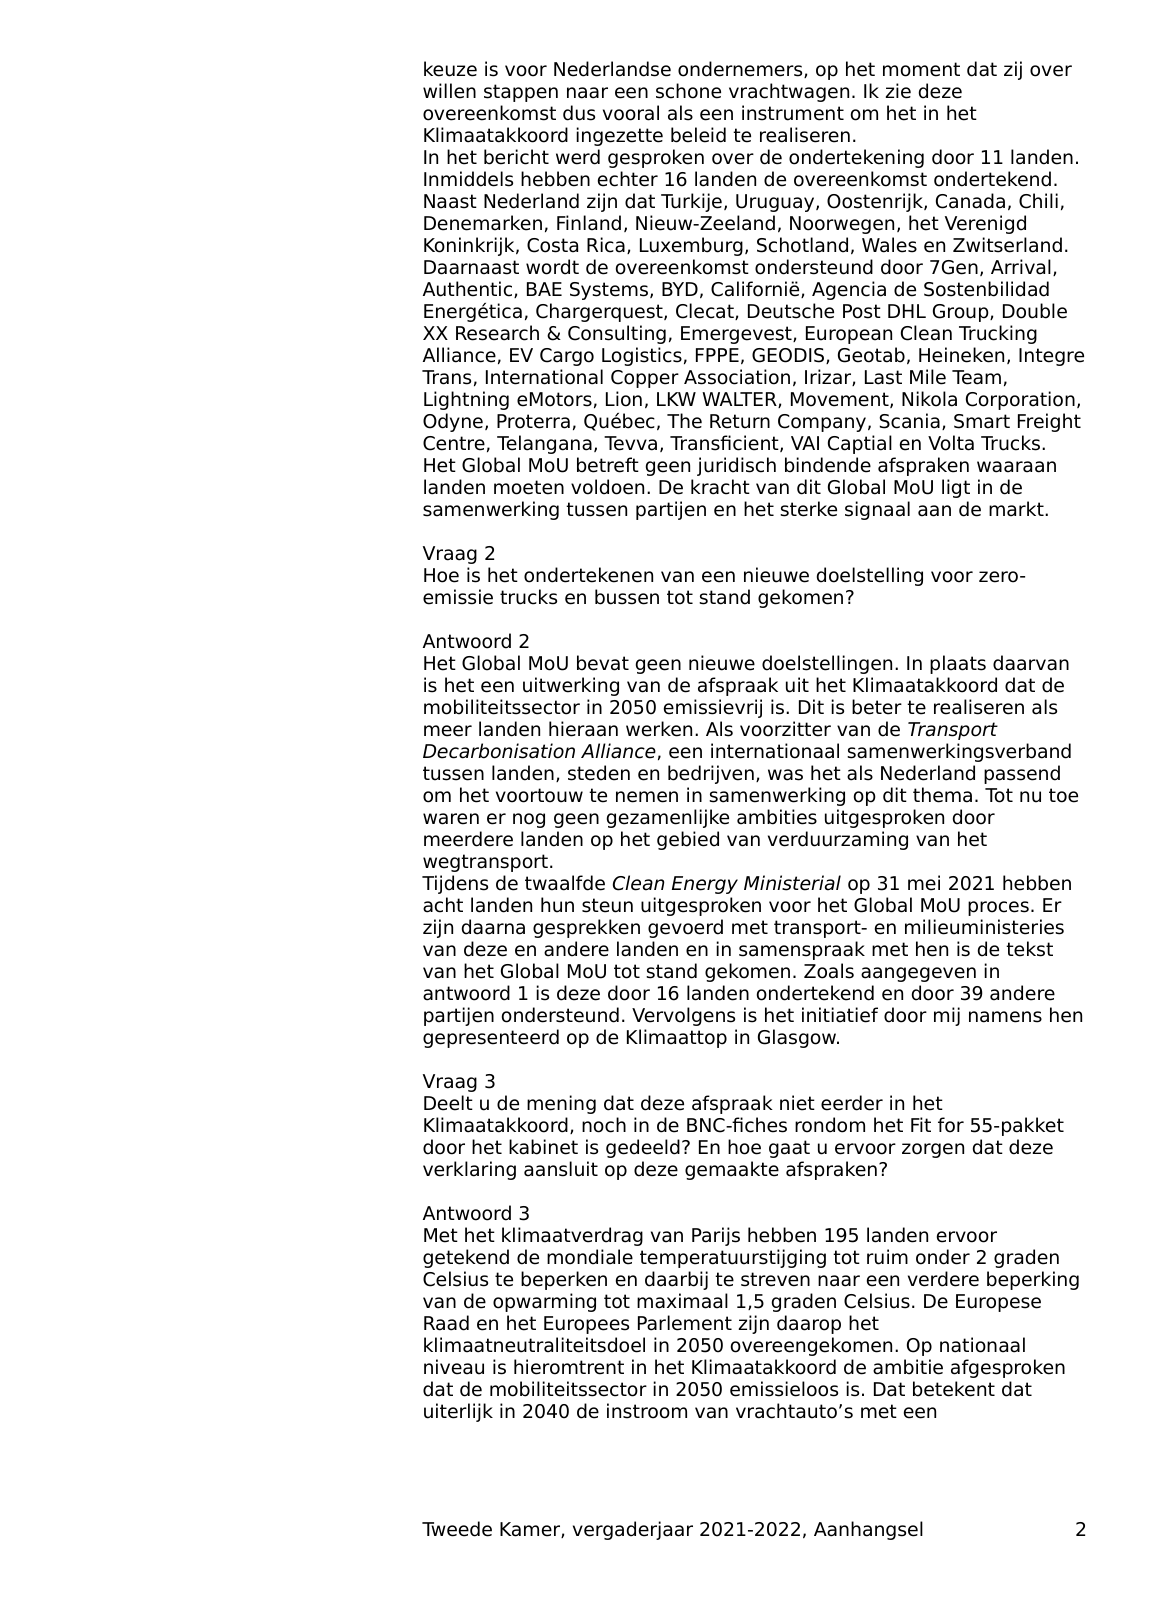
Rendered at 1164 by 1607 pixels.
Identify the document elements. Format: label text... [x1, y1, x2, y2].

text Deelt u de mening dat deze afspraak niet eerder in het Klimaatakkoord, noch in de BNC-fiches rondom het Fit for 55-pakket door het kabinet is gedeeld? En hoe gaat u ervoor zorgen dat deze verklaring aansluit op deze gemaakte afspraken? [422, 1093, 1087, 1181]
text Tijdens de twaalfde Clean Energy Ministerial op 31 mei 2021 hebben acht landen hun steun uitgesproken voor het Global MoU proces. Er zijn daarna gesprekken gevoerd met transport- en milieuministeries van deze en andere landen en in samenspraak met hen is de tekst van het Global MoU tot stand gekomen. Zoals aangegeven in antwoord 1 is deze door 16 landen ondertekend en door 39 andere partijen ondersteund. Vervolgens is het initiatief door mij namens hen gepresenteerd op de Klimaattop in Glasgow. [422, 873, 1087, 1048]
text Vraag 3 [422, 1071, 1087, 1093]
text Antwoord 3 [422, 1203, 1087, 1225]
text Hoe is het ondertekenen van een nieuwe doelstelling voor zero-emissie trucks en bussen tot stand gekomen? [422, 565, 1087, 609]
text In het bericht werd gesproken over de ondertekening door 11 landen. Inmiddels hebben echter 16 landen de overeenkomst ondertekend. Naast Nederland zijn dat Turkije, Uruguay, Oostenrijk, Canada, Chili, Denemarken, Finland, Nieuw-Zeeland, Noorwegen, het Verenigd Koninkrijk, Costa Rica, Luxemburg, Schotland, Wales en Zwitserland. [422, 147, 1087, 257]
text Het Global MoU betreft geen juridisch bindende afspraken waaraan landen moeten voldoen. De kracht van dit Global MoU ligt in de samenwerking tussen partijen en het sterke signaal aan de markt. [422, 455, 1087, 521]
text Het Global MoU bevat geen nieuwe doelstellingen. In plaats daarvan is het een uitwerking van de afspraak uit het Klimaatakkoord dat de mobiliteitssector in 2050 emissievrij is. Dit is beter te realiseren als meer landen hieraan werken. Als voorzitter van de Transport Decarbonisation Alliance, een internationaal samenwerkingsverband tussen landen, steden en bedrijven, was het als Nederland passend om het voortouw te nemen in samenwerking op dit thema. Tot nu toe waren er nog geen gezamenlijke ambities uitgesproken door meerdere landen op het gebied van verduurzaming van het wegtransport. [422, 653, 1087, 873]
text Antwoord 2 [422, 631, 1087, 653]
text Vraag 2 [422, 543, 1087, 565]
text Met het klimaatverdrag van Parijs hebben 195 landen ervoor getekend de mondiale temperatuurstijging tot ruim onder 2 graden Celsius te beperken en daarbij te streven naar een verdere beperking van de opwarming tot maximaal 1,5 graden Celsius. De Europese Raad en het Europees Parlement zijn daarop het klimaatneutraliteitsdoel in 2050 overeengekomen. Op nationaal niveau is hieromtrent in het Klimaatakkoord de ambitie afgesproken dat de mobiliteitssector in 2050 emissieloos is. Dat betekent dat uiterlijk in 2040 de instroom van vrachtauto’s met een [422, 1225, 1087, 1423]
text keuze is voor Nederlandse ondernemers, op het moment dat zij over willen stappen naar een schone vrachtwagen. Ik zie deze overeenkomst dus vooral als een instrument om het in het Klimaatakkoord ingezette beleid te realiseren. [422, 59, 1087, 147]
text Daarnaast wordt de overeenkomst ondersteund door 7Gen, Arrival, Authentic, BAE Systems, BYD, Californië, Agencia de Sostenbilidad Energética, Chargerquest, Clecat, Deutsche Post DHL Group, Double XX Research & Consulting, Emergevest, European Clean Trucking Alliance, EV Cargo Logistics, FPPE, GEODIS, Geotab, Heineken, Integre Trans, International Copper Association, Irizar, Last Mile Team, Lightning eMotors, Lion, LKW WALTER, Movement, Nikola Corporation, Odyne, Proterra, Québec, The Return Company, Scania, Smart Freight Centre, Telangana, Tevva, Transficient, VAI Captial en Volta Trucks. [422, 257, 1087, 455]
